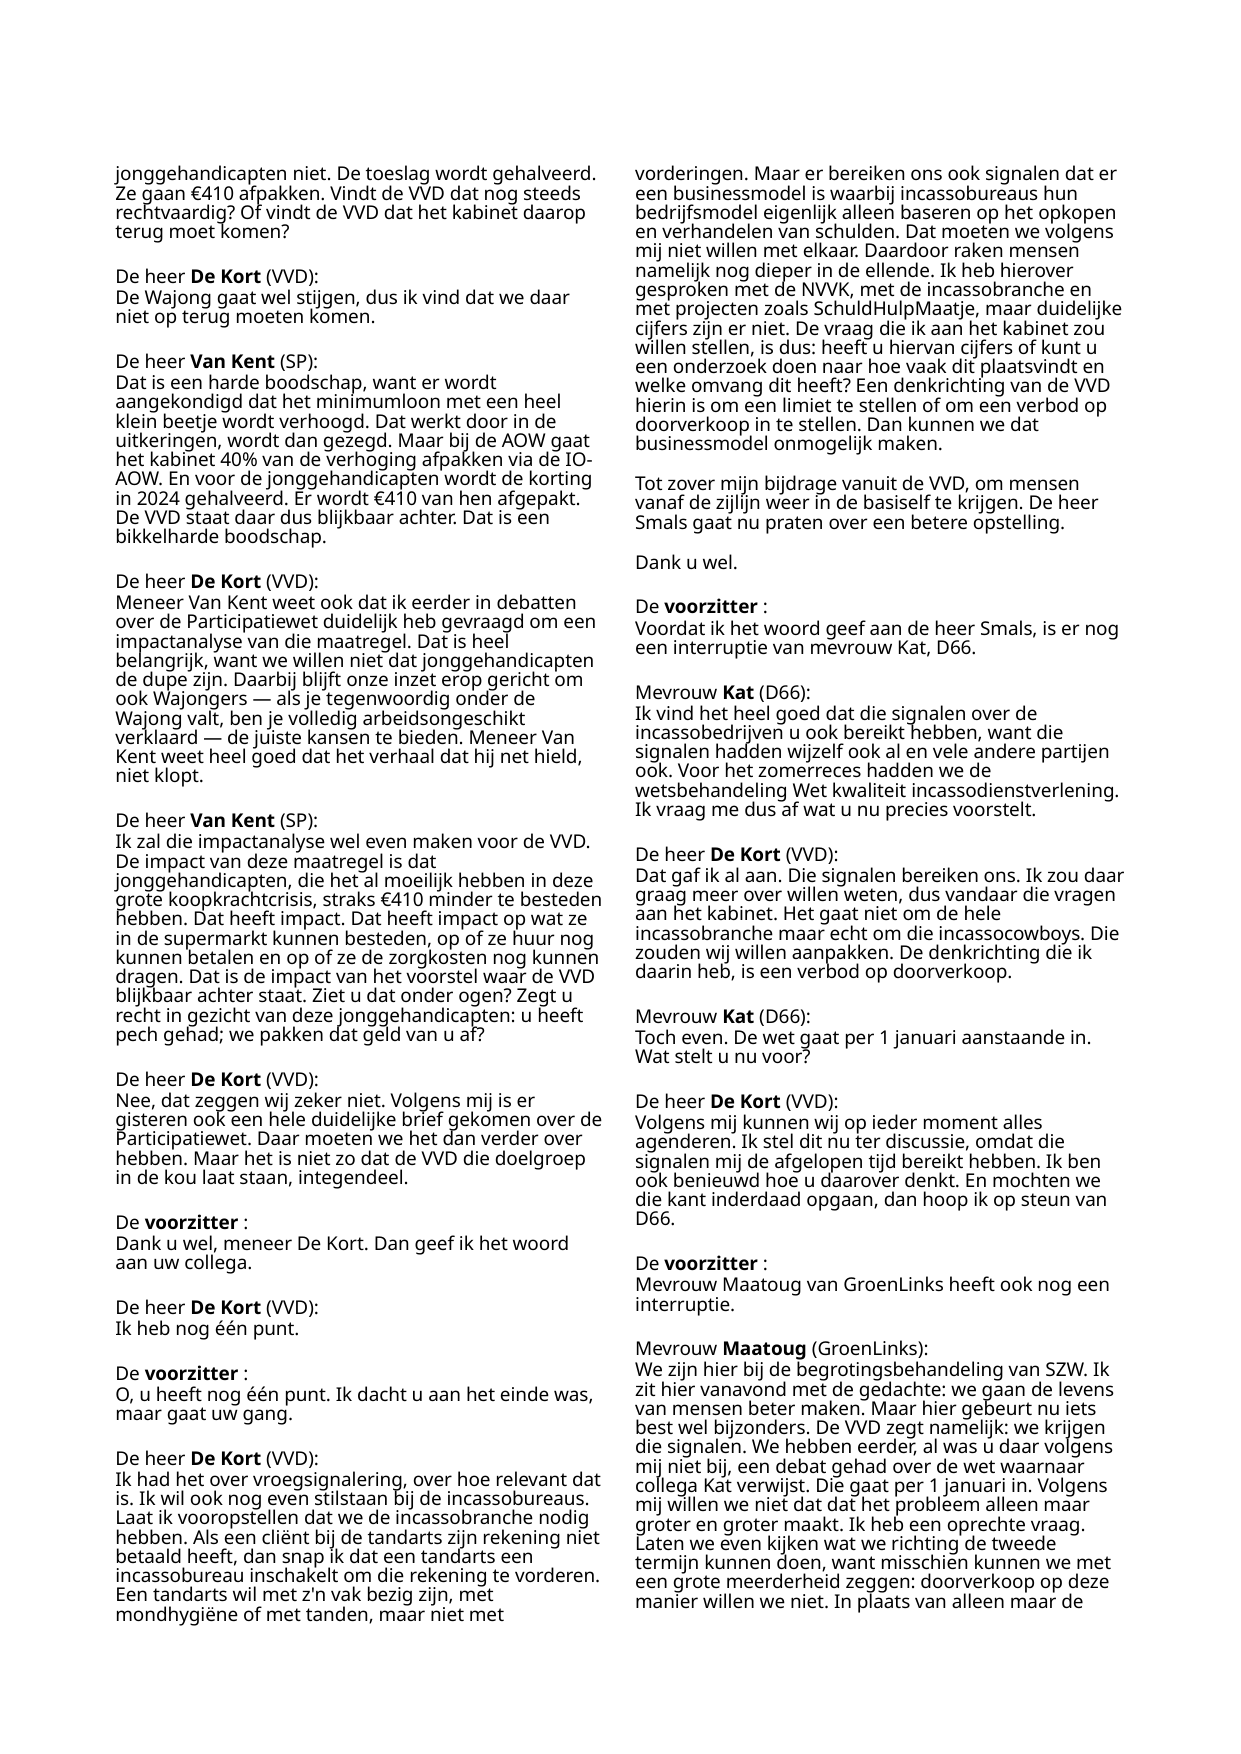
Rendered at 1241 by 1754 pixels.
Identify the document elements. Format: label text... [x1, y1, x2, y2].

text We zijn hier bij de begrotingsbehandeling van SZW. Ik zit hier vanavond met de gedachte: we gaan de levens van mensen beter maken. Maar hier gebeurt nu iets best wel bijzonders. De VVD zegt namelijk: we krijgen die signalen. We hebben eerder, al was u daar volgens mij niet bij, een debat gehad over de wet waarnaar collega Kat verwijst. Die gaat per 1 januari in. Volgens mij willen we niet dat dat het probleem alleen maar groter en groter maakt. Ik heb een oprechte vraag. Laten we even kijken wat we richting de tweede termijn kunnen doen, want misschien kunnen we met een grote meerderheid zeggen: doorverkoop op deze manier willen we niet. In plaats van alleen maar de [635, 1361, 1125, 1612]
text Dank u wel. [635, 554, 1125, 573]
text De heer De Kort (VVD): [115, 1294, 605, 1320]
text Volgens mij kunnen wij op ieder moment alles agenderen. Ik stel dit nu ter discussie, omdat die signalen mij de afgelopen tijd bereikt hebben. Ik ben ook benieuwd hoe u daarover denkt. En mochten we die kant inderdaad opgaan, dan hoop ik op steun van D66. [635, 1114, 1125, 1230]
text Mevrouw Kat (D66): [635, 679, 1125, 704]
text De Wajong gaat wel stijgen, dus ik vind dat we daar niet op terug moeten komen. [115, 289, 605, 327]
text Mevrouw Kat (D66): [635, 1003, 1125, 1029]
text Ik heb nog één punt. [115, 1320, 605, 1339]
text De heer De Kort (VVD): [115, 568, 605, 594]
text Voordat ik het woord geef aan de heer Smals, is er nog een interruptie van mevrouw Kat, D66. [635, 619, 1125, 658]
text Dat is een harde boodschap, want er wordt aangekondigd dat het minimumloon met een heel klein beetje wordt verhoogd. Dat werkt door in de uitkeringen, wordt dan gezegd. Maar bij de AOW gaat het kabinet 40% van de verhoging afpakken via de IO-AOW. En voor de jonggehandicapten wordt de korting in 2024 gehalveerd. Er wordt €410 van hen afgepakt. De VVD staat daar dus blijkbaar achter. Dat is een bikkelharde boodschap. [115, 374, 605, 547]
text Dank u wel, meneer De Kort. Dan geef ik het woord aan uw collega. [115, 1235, 605, 1273]
text De heer De Kort (VVD): [115, 1445, 605, 1471]
text jonggehandicapten niet. De toeslag wordt gehalveerd. Ze gaan €410 afpakken. Vindt de VVD dat nog steeds rechtvaardig? Of vindt de VVD dat het kabinet daarop terug moet komen? [115, 165, 605, 242]
text Dat gaf ik al aan. Die signalen bereiken ons. Ik zou daar graag meer over willen weten, dus vandaar die vragen aan het kabinet. Het gaat niet om de hele incassobranche maar echt om die incassocowboys. Die zouden wij willen aanpakken. De denkrichting die ik daarin heb, is een verbod op doorverkoop. [635, 867, 1125, 982]
text Nee, dat zeggen wij zeker niet. Volgens mij is er gisteren ook een hele duidelijke brief gekomen over de Participatiewet. Daar moeten we het dan verder over hebben. Maar het is niet zo dat de VVD die doelgroep in de kou laat staan, integendeel. [115, 1092, 605, 1188]
text De heer De Kort (VVD): [115, 1066, 605, 1092]
text De heer De Kort (VVD): [635, 1088, 1125, 1114]
text Ik vind het heel goed dat die signalen over de incassobedrijven u ook bereikt hebben, want die signalen hadden wijzelf ook al en vele andere partijen ook. Voor het zomerreces hadden we de wetsbehandeling Wet kwaliteit incassodienstverlening. Ik vraag me dus af wat u nu precies voorstelt. [635, 704, 1125, 820]
text Mevrouw Maatoug (GroenLinks): [635, 1336, 1125, 1361]
text De voorzitter : [115, 1209, 605, 1235]
text De voorzitter : [635, 594, 1125, 619]
text Tot zover mijn bijdrage vanuit de VVD, om mensen vanaf de zijlijn weer in de basiself te krijgen. De heer Smals gaat nu praten over een betere opstelling. [635, 475, 1125, 533]
text Toch even. De wet gaat per 1 januari aanstaande in. Wat stelt u nu voor? [635, 1029, 1125, 1067]
text O, u heeft nog één punt. Ik dacht u aan het einde was, maar gaat uw gang. [115, 1386, 605, 1424]
text De heer De Kort (VVD): [635, 841, 1125, 867]
text De heer Van Kent (SP): [115, 348, 605, 374]
text De heer Van Kent (SP): [115, 808, 605, 833]
text Mevrouw Maatoug van GroenLinks heeft ook nog een interruptie. [635, 1276, 1125, 1315]
text De heer De Kort (VVD): [115, 263, 605, 289]
text Ik zal die impactanalyse wel even maken voor de VVD. De impact van deze maatregel is dat jonggehandicapten, die het al moeilijk hebben in deze grote koopkrachtcrisis, straks €410 minder te besteden hebben. Dat heeft impact. Dat heeft impact op wat ze in de supermarkt kunnen besteden, op of ze huur nog kunnen betalen en op of ze de zorgkosten nog kunnen dragen. Dat is de impact van het voorstel waar de VVD blijkbaar achter staat. Ziet u dat onder ogen? Zegt u recht in gezicht van deze jonggehandicapten: u heeft pech gehad; we pakken dat geld van u af? [115, 833, 605, 1045]
text Meneer Van Kent weet ook dat ik eerder in debatten over de Participatiewet duidelijk heb gevraagd om een impactanalyse van die maatregel. Dat is heel belangrijk, want we willen niet dat jonggehandicapten de dupe zijn. Daarbij blijft onze inzet erop gericht om ook Wajongers — als je tegenwoordig onder de Wajong valt, ben je volledig arbeidsongeschikt verklaard — de juiste kansen te bieden. Meneer Van Kent weet heel goed dat het verhaal dat hij net hield, niet klopt. [115, 594, 605, 787]
text vorderingen. Maar er bereiken ons ook signalen dat er een businessmodel is waarbij incassobureaus hun bedrijfsmodel eigenlijk alleen baseren op het opkopen en verhandelen van schulden. Dat moeten we volgens mij niet willen met elkaar. Daardoor raken mensen namelijk nog dieper in de ellende. Ik heb hierover gesproken met de NVVK, met de incassobranche en met projecten zoals SchuldHulpMaatje, maar duidelijke cijfers zijn er niet. De vraag die ik aan het kabinet zou willen stellen, is dus: heeft u hiervan cijfers of kunt u een onderzoek doen naar hoe vaak dit plaatsvindt en welke omvang dit heeft? Een denkrichting van de VVD hierin is om een limiet te stellen of om een verbod op doorverkoop in te stellen. Dan kunnen we dat businessmodel onmogelijk maken. [635, 165, 1125, 454]
text De voorzitter : [635, 1251, 1125, 1276]
text De voorzitter : [115, 1360, 605, 1386]
text Ik had het over vroegsignalering, over hoe relevant dat is. Ik wil ook nog even stilstaan bij de incassobureaus. Laat ik vooropstellen dat we de incassobranche nodig hebben. Als een cliënt bij de tandarts zijn rekening niet betaald heeft, dan snap ik dat een tandarts een incassobureau inschakelt om die rekening te vorderen. Een tandarts wil met z'n vak bezig zijn, met mondhygiëne of met tanden, maar niet met [115, 1471, 605, 1625]
